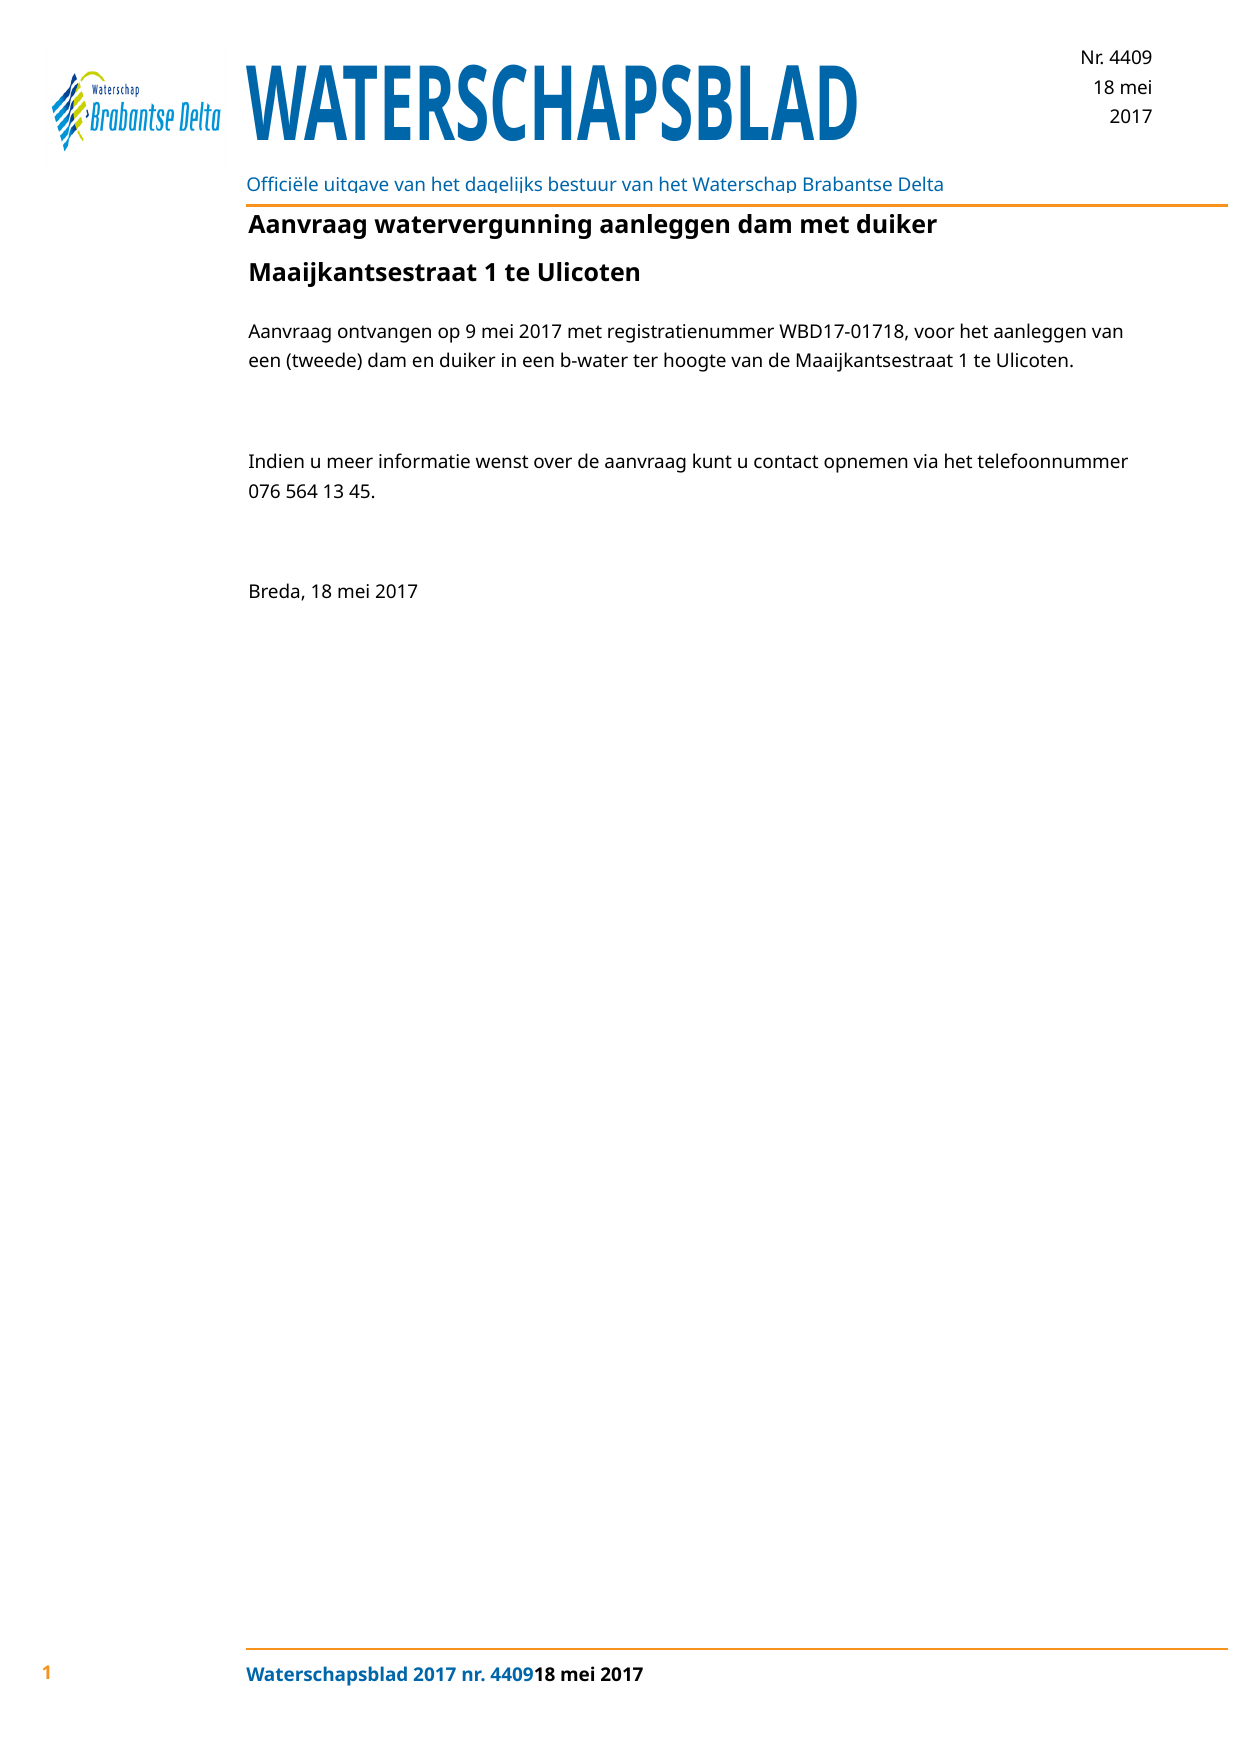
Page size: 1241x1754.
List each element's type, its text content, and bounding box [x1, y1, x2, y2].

picture [41, 47, 231, 172]
text Breda, 18 mei 2017 [248, 579, 1152, 604]
text Indien u meer informatie wenst over de aanvraag kunt u contact opnemen via het telefoonnummer 076 564 13 45. [248, 448, 1152, 504]
text Aanvraag watervergunning aanleggen dam met duiker Maaijkantsestraat 1 te Ulicoten [248, 207, 1152, 288]
text Aanvraag ontvangen op 9 mei 2017 met registratienummer WBD17-01718, voor het aanleggen van een (tweede) dam en duiker in een b-water ter hoogte van de Maaijkantsestraat 1 te Ulicoten. [248, 318, 1152, 373]
